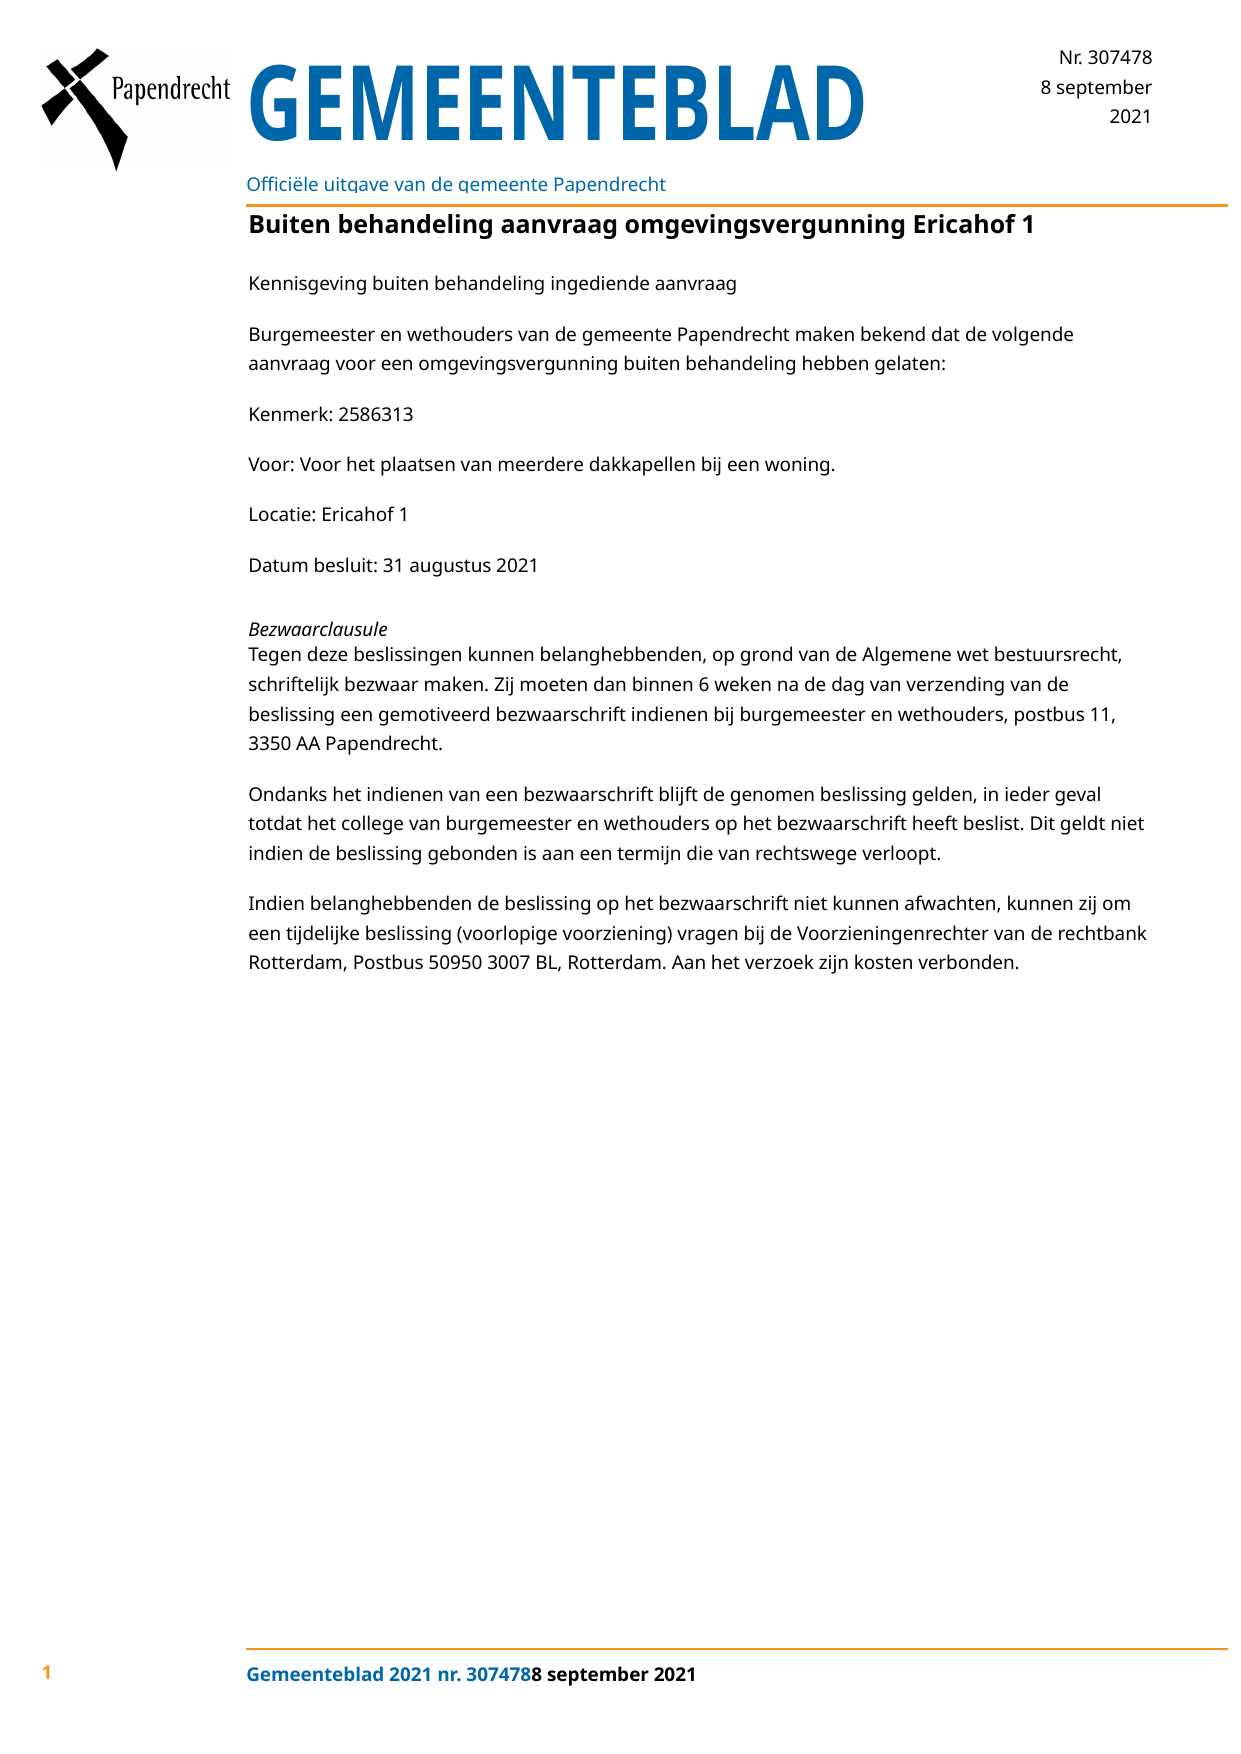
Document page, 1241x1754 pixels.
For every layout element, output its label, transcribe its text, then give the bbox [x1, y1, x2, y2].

text Bezwaarclausule [248, 616, 1152, 642]
text Buiten behandeling aanvraag omgevingsvergunning Ericahof 1 [248, 207, 1152, 241]
text Datum besluit: 31 augustus 2021 [248, 552, 1152, 578]
text Kenmerk: 2586313 [248, 401, 1152, 426]
text Tegen deze beslissingen kunnen belanghebbenden, op grond van de Algemene wet bestuursrecht, schriftelijk bezwaar maken. Zij moeten dan binnen 6 weken na de dag van verzending van de beslissing een gemotiveerd bezwaarschrift indienen bij burgemeester en wethouders, postbus 11, 3350 AA Papendrecht. [248, 642, 1152, 756]
picture [41, 47, 231, 172]
text Indien belanghebbenden de beslissing op het bezwaarschrift niet kunnen afwachten, kunnen zij om een tijdelijke beslissing (voorlopige voorziening) vragen bij de Voorzieningenrechter van de rechtbank Rotterdam, Postbus 50950 3007 BL, Rotterdam. Aan het verzoek zijn kosten verbonden. [248, 890, 1152, 975]
text Kennisgeving buiten behandeling ingediende aanvraag [248, 270, 1152, 296]
text Locatie: Ericahof 1 [248, 502, 1152, 527]
text Ondanks het indienen van een bezwaarschrift blijft de genomen beslissing gelden, in ieder geval totdat het college van burgemeester en wethouders op het bezwaarschrift heeft beslist. Dit geldt niet indien de beslissing gebonden is aan een termijn die van rechtswege verloopt. [248, 781, 1152, 866]
text Voor: Voor het plaatsen van meerdere dakkapellen bij een woning. [248, 451, 1152, 477]
text Burgemeester en wethouders van de gemeente Papendrecht maken bekend dat de volgende aanvraag voor een omgevingsvergunning buiten behandeling hebben gelaten: [248, 321, 1152, 376]
